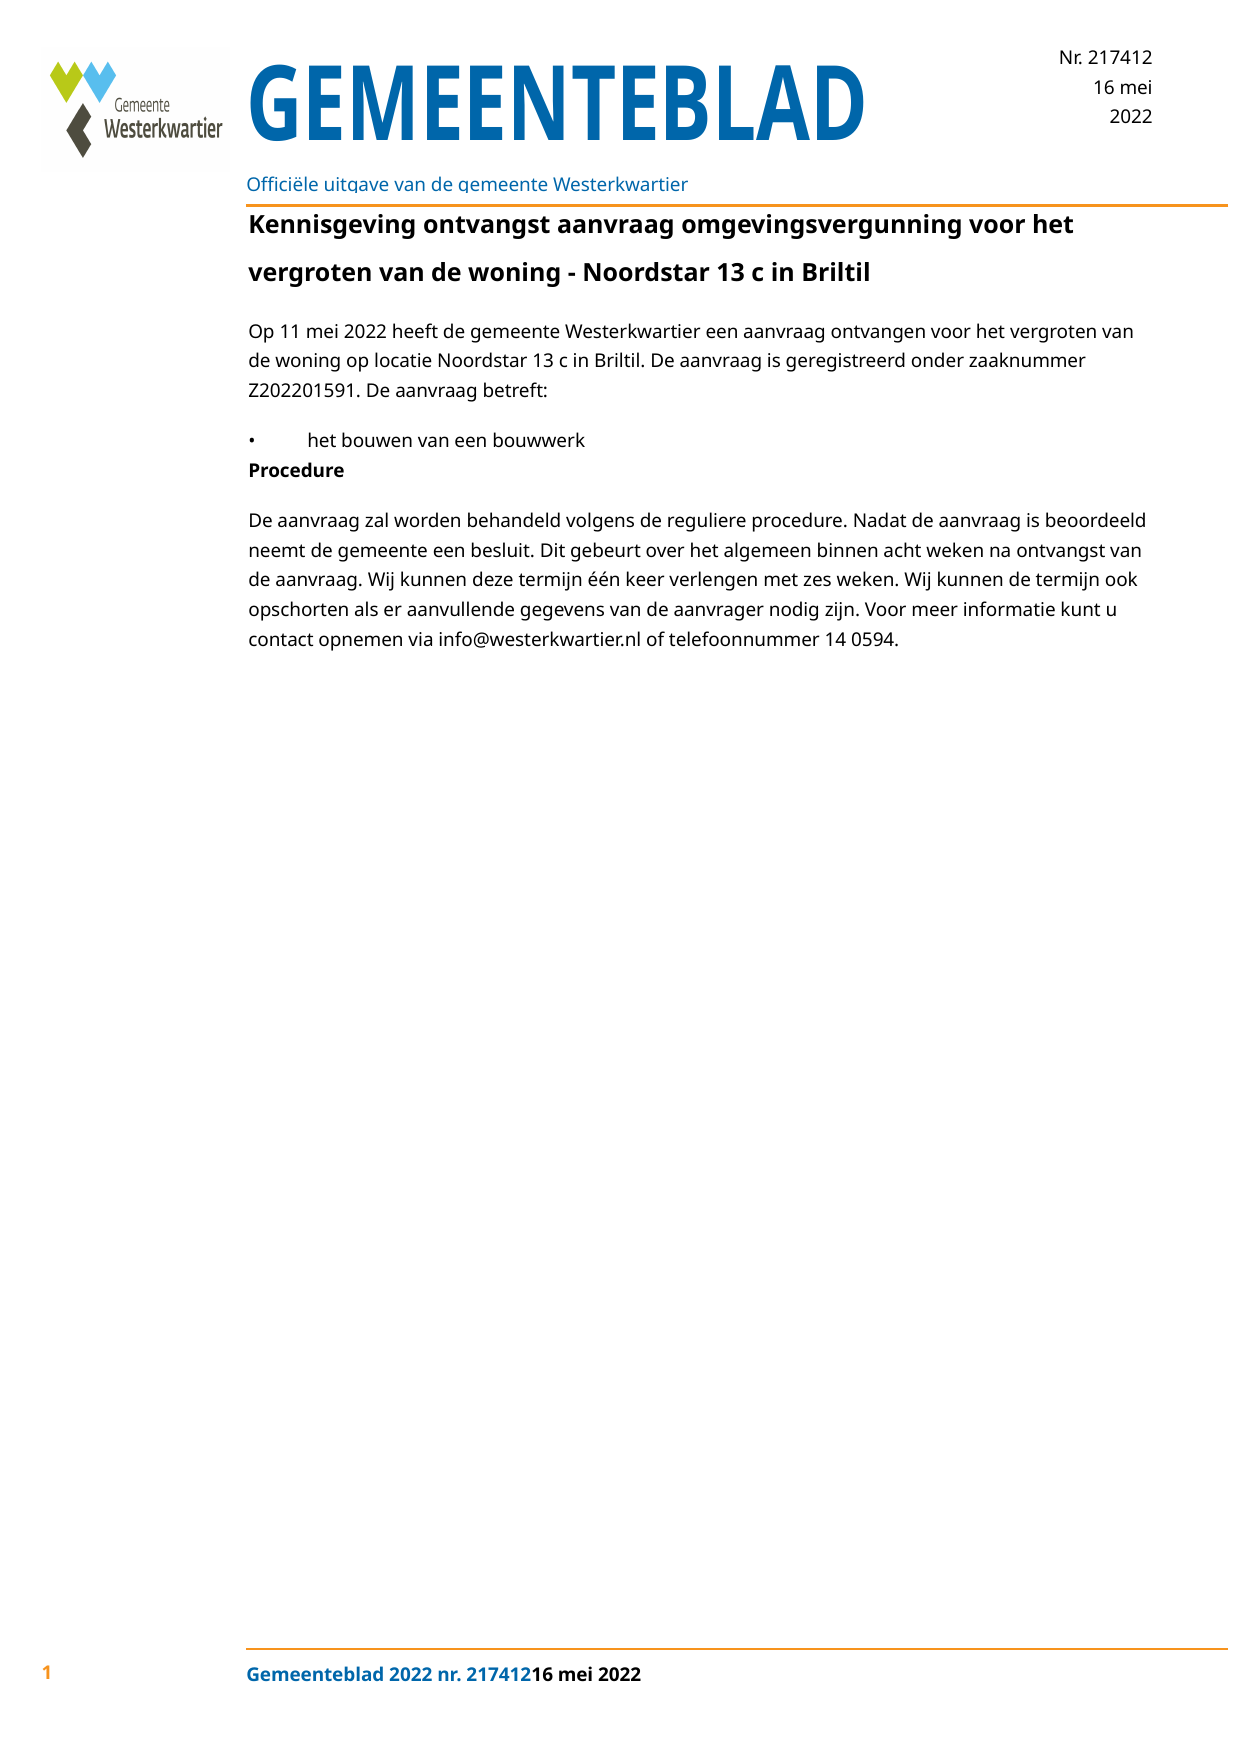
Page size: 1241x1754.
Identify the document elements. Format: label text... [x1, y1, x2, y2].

list het bouwen van een bouwwerk [248, 427, 1152, 453]
picture [41, 47, 231, 172]
text Kennisgeving ontvangst aanvraag omgevingsvergunning voor het vergroten van de woning - Noordstar 13 c in Briltil [248, 207, 1152, 288]
text De aanvraag zal worden behandeld volgens de reguliere procedure. Nadat de aanvraag is beoordeeld neemt de gemeente een besluit. Dit gebeurt over het algemeen binnen acht weken na ontvangst van de aanvraag. Wij kunnen deze termijn één keer verlengen met zes weken. Wij kunnen de termijn ook opschorten als er aanvullende gegevens van de aanvrager nodig zijn. Voor meer informatie kunt u contact opnemen via info@westerkwartier.nl of telefoonnummer 14 0594. [248, 507, 1152, 652]
text Procedure [248, 457, 1152, 483]
text Op 11 mei 2022 heeft de gemeente Westerkwartier een aanvraag ontvangen voor het vergroten van de woning op locatie Noordstar 13 c in Briltil. De aanvraag is geregistreerd onder zaaknummer Z202201591. De aanvraag betreft: [248, 318, 1152, 403]
